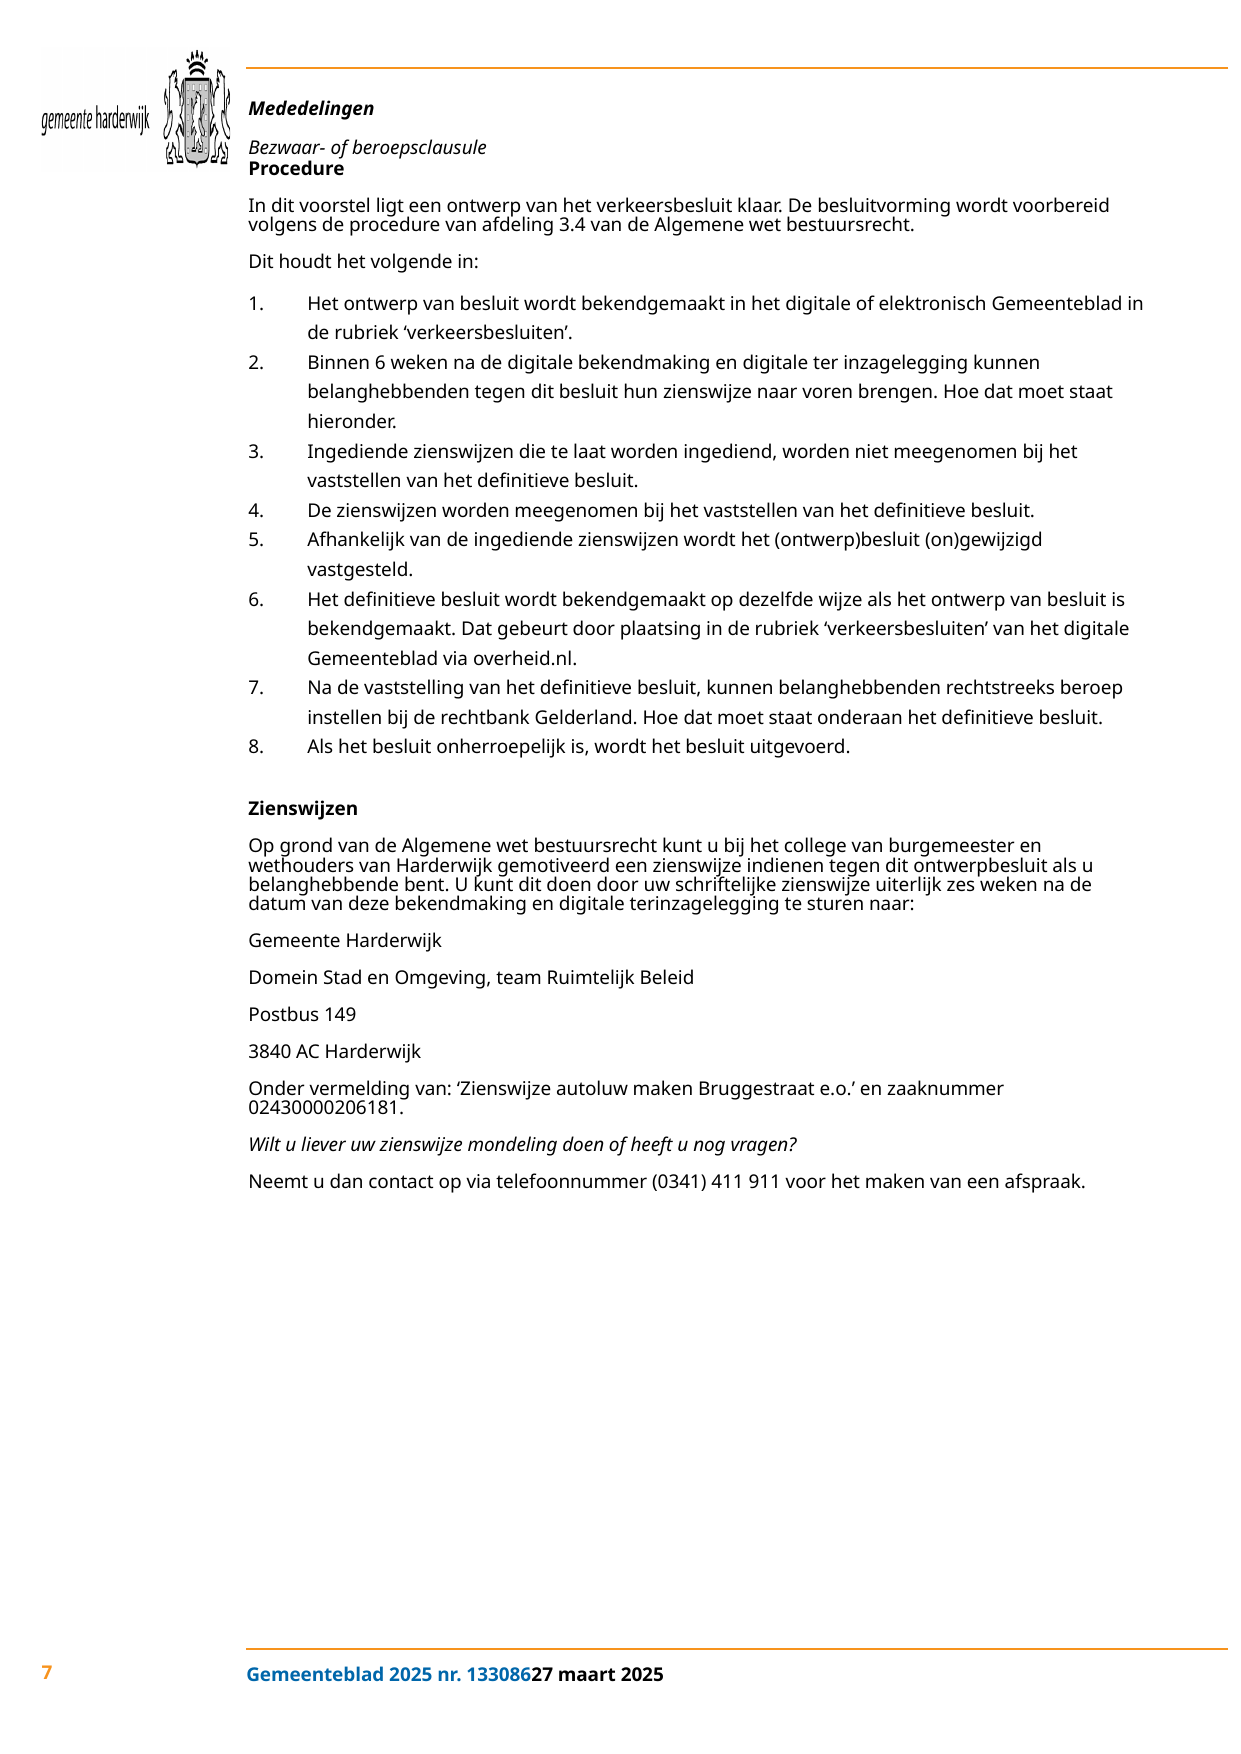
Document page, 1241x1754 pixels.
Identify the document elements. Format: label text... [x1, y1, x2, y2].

text Mededelingen [248, 95, 1152, 121]
text Postbus 149 [248, 1006, 1152, 1025]
text In dit voorstel ligt een ontwerp van het verkeersbesluit klaar. De besluitvorming wordt voorbereid volgens de procedure van afdeling 3.4 van de Algemene wet bestuursrecht. [248, 197, 1152, 235]
text Gemeente Harderwijk [248, 932, 1152, 951]
text Domein Stad en Omgeving, team Ruimtelijk Beleid [248, 969, 1152, 988]
list Als het besluit onherroepelijk is, wordt het besluit uitgevoerd. [248, 734, 1152, 759]
picture [41, 47, 231, 172]
list Na de vaststelling van het definitieve besluit, kunnen belanghebbenden rechtstreeks beroep instellen bij de rechtbank Gelderland. Hoe dat moet staat onderaan het definitieve besluit. [248, 674, 1152, 730]
list Ingediende zienswijzen die te laat worden ingediend, worden niet meegenomen bij het vaststellen van het definitieve besluit. [248, 438, 1152, 493]
text Wilt u liever uw zienswijze mondeling doen of heeft u nog vragen? [248, 1136, 1152, 1156]
list Afhankelijk van de ingediende zienswijzen wordt het (ontwerp)besluit (on)gewijzigd vastgesteld. [248, 527, 1152, 582]
list De zienswijzen worden meegenomen bij het vaststellen van het definitieve besluit. [248, 497, 1152, 523]
text Dit houdt het volgende in: [248, 253, 1152, 272]
text Neemt u dan contact op via telefoonnummer (0341) 411 911 voor het maken van een afspraak. [248, 1173, 1152, 1192]
text Zienswijzen [248, 800, 1152, 819]
text Procedure [248, 160, 1152, 179]
text 3840 AC Harderwijk [248, 1043, 1152, 1062]
text Op grond van de Algemene wet bestuursrecht kunt u bij het college van burgemeester en wethouders van Harderwijk gemotiveerd een zienswijze indienen tegen dit ontwerpbesluit als u belanghebbende bent. U kunt dit doen door uw schriftelijke zienswijze uiterlijk zes weken na de datum van deze bekendmaking en digitale terinzagelegging te sturen naar: [248, 837, 1152, 914]
text Onder vermelding van: ‘Zienswijze autoluw maken Bruggestraat e.o.’ en zaaknummer 02430000206181. [248, 1080, 1152, 1118]
list Binnen 6 weken na de digitale bekendmaking en digitale ter inzagelegging kunnen belanghebbenden tegen dit besluit hun zienswijze naar voren brengen. Hoe dat moet staat hieronder. [248, 349, 1152, 434]
list Het ontwerp van besluit wordt bekendgemaakt in het digitale of elektronisch Gemeenteblad in de rubriek ‘verkeersbesluiten’. [248, 290, 1152, 345]
list Het definitieve besluit wordt bekendgemaakt op dezelfde wijze als het ontwerp van besluit is bekendgemaakt. Dat gebeurt door plaatsing in de rubriek ‘verkeersbesluiten’ van het digitale Gemeenteblad via overheid.nl. [248, 586, 1152, 671]
text Bezwaar- of beroepsclausule [248, 134, 1152, 160]
